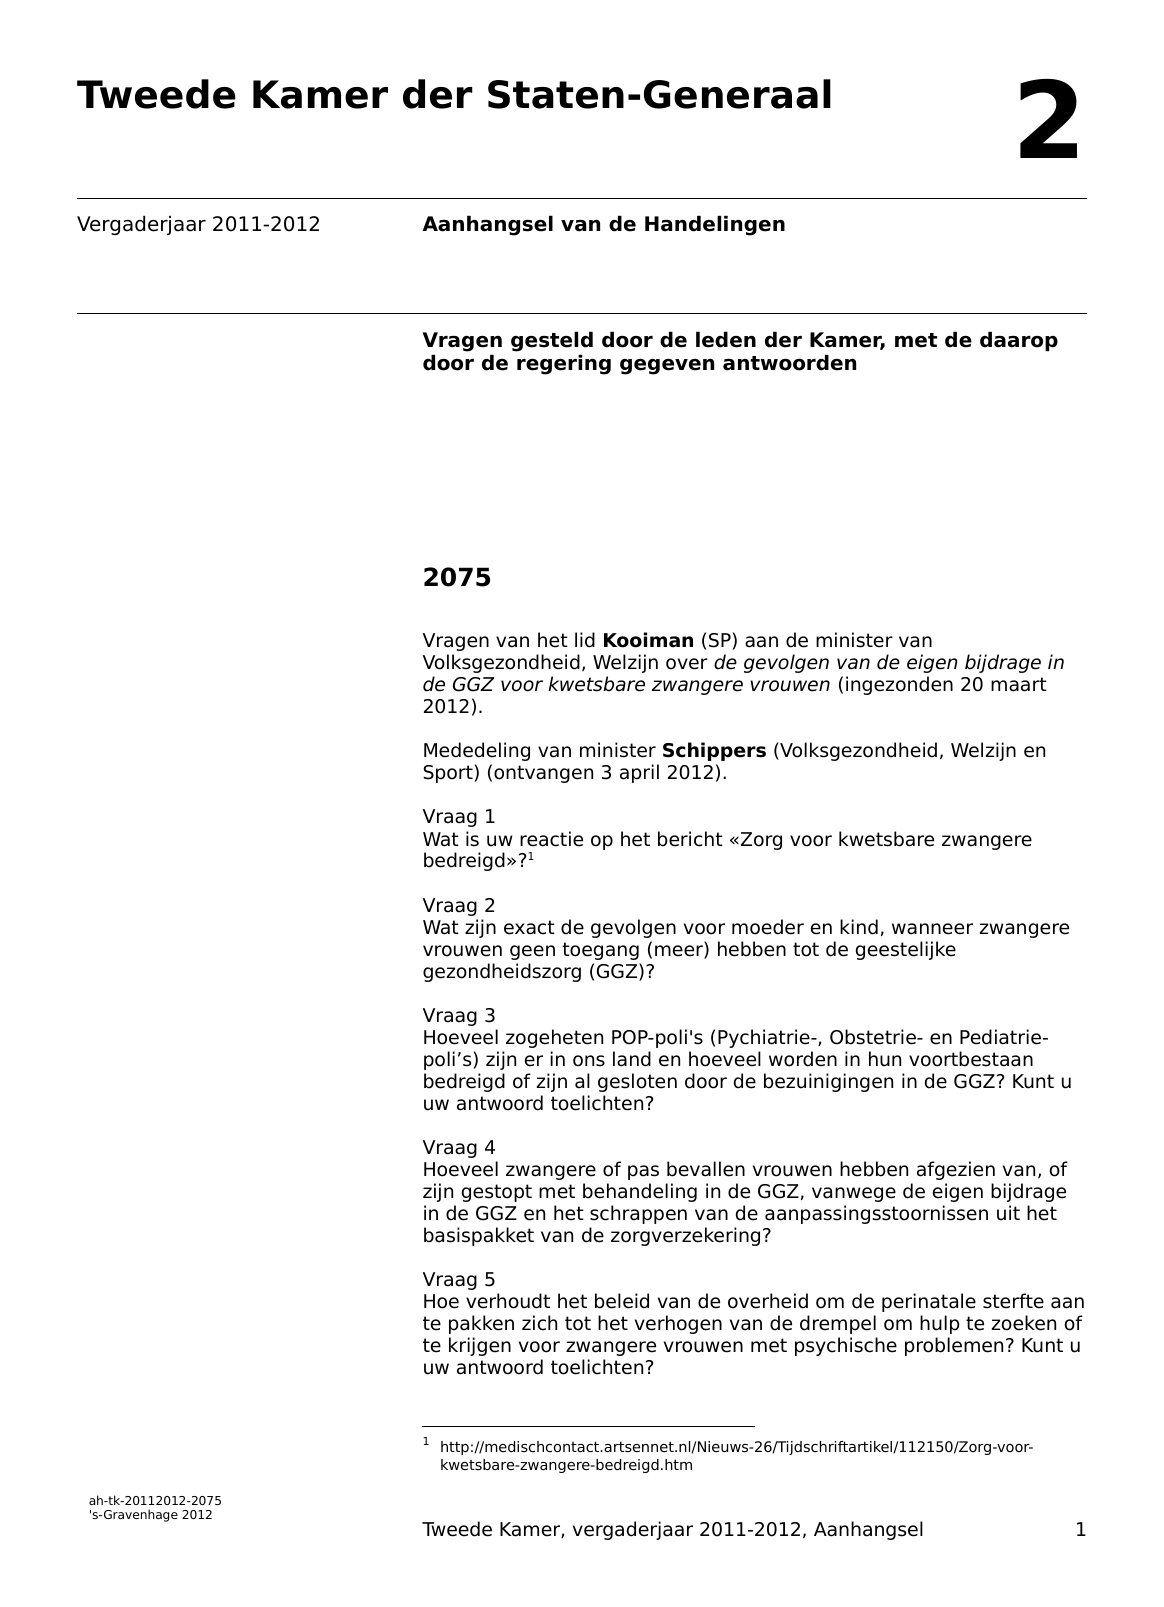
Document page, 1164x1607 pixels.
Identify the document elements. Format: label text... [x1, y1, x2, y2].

table_cell Aanhangsel van de Handelingen [422, 199, 1087, 313]
text Vraag 3 [422, 1005, 1087, 1027]
text Vraag 2 [422, 894, 1087, 917]
text Wat zijn exact de gevolgen voor moeder en kind, wanneer zwangere vrouwen geen toegang (meer) hebben tot de geestelijke gezondheidszorg (GGZ)? [422, 917, 1087, 982]
text 's-Gravenhage 2012 [88, 1508, 323, 1522]
text Mededeling van minister Schippers (Volksgezondheid, Welzijn en Sport) (ontvangen 3 april 2012). [422, 740, 1087, 784]
table_header 2 [886, 59, 1087, 198]
text Hoeveel zogeheten POP-poli's (Pychiatrie-, Obstetrie- en Pediatrie-poli’s) zijn er in ons land en hoeveel worden in hun voortbestaan bedreigd of zijn al gesloten door de bezuinigingen in de GGZ? Kunt u uw antwoord toelichten? [422, 1027, 1087, 1114]
table_cell Vergaderjaar 2011-2012 [77, 199, 422, 313]
text Vraag 4 [422, 1137, 1087, 1159]
table_header Tweede Kamer der Staten-Generaal [77, 59, 886, 198]
text http://medischcontact.artsennet.nl/Nieuws-26/Tijdschriftartikel/112150/Zorg-voor-kwetsbare-zwangere-bedreigd.htm [422, 1435, 1087, 1474]
text Vraag 1 [422, 806, 1087, 828]
text ah-tk-20112012-2075 [88, 1494, 323, 1508]
text 2075 [422, 563, 1087, 592]
table_cell Vragen gesteld door de leden der Kamer, met de daarop door de regering gegeven antwoorden [422, 314, 1087, 375]
text Vragen van het lid Kooiman (SP) aan de minister van Volksgezondheid, Welzijn over de gevolgen van de eigen bijdrage in de GGZ voor kwetsbare zwangere vrouwen (ingezonden 20 maart 2012). [422, 630, 1087, 718]
text Hoe verhoudt het beleid van de overheid om de perinatale sterfte aan te pakken zich tot het verhogen van de drempel om hulp te zoeken of te krijgen voor zwangere vrouwen met psychische problemen? Kunt u uw antwoord toelichten? [422, 1291, 1087, 1379]
text Vraag 5 [422, 1269, 1087, 1291]
text Hoeveel zwangere of pas bevallen vrouwen hebben afgezien van, of zijn gestopt met behandeling in de GGZ, vanwege de eigen bijdrage in de GGZ en het schrappen van de aanpassingsstoornissen uit het basispakket van de zorgverzekering? [422, 1159, 1087, 1247]
table_cell [77, 314, 422, 375]
text Wat is uw reactie op het bericht «Zorg voor kwetsbare zwangere bedreigd»? [422, 828, 1087, 872]
